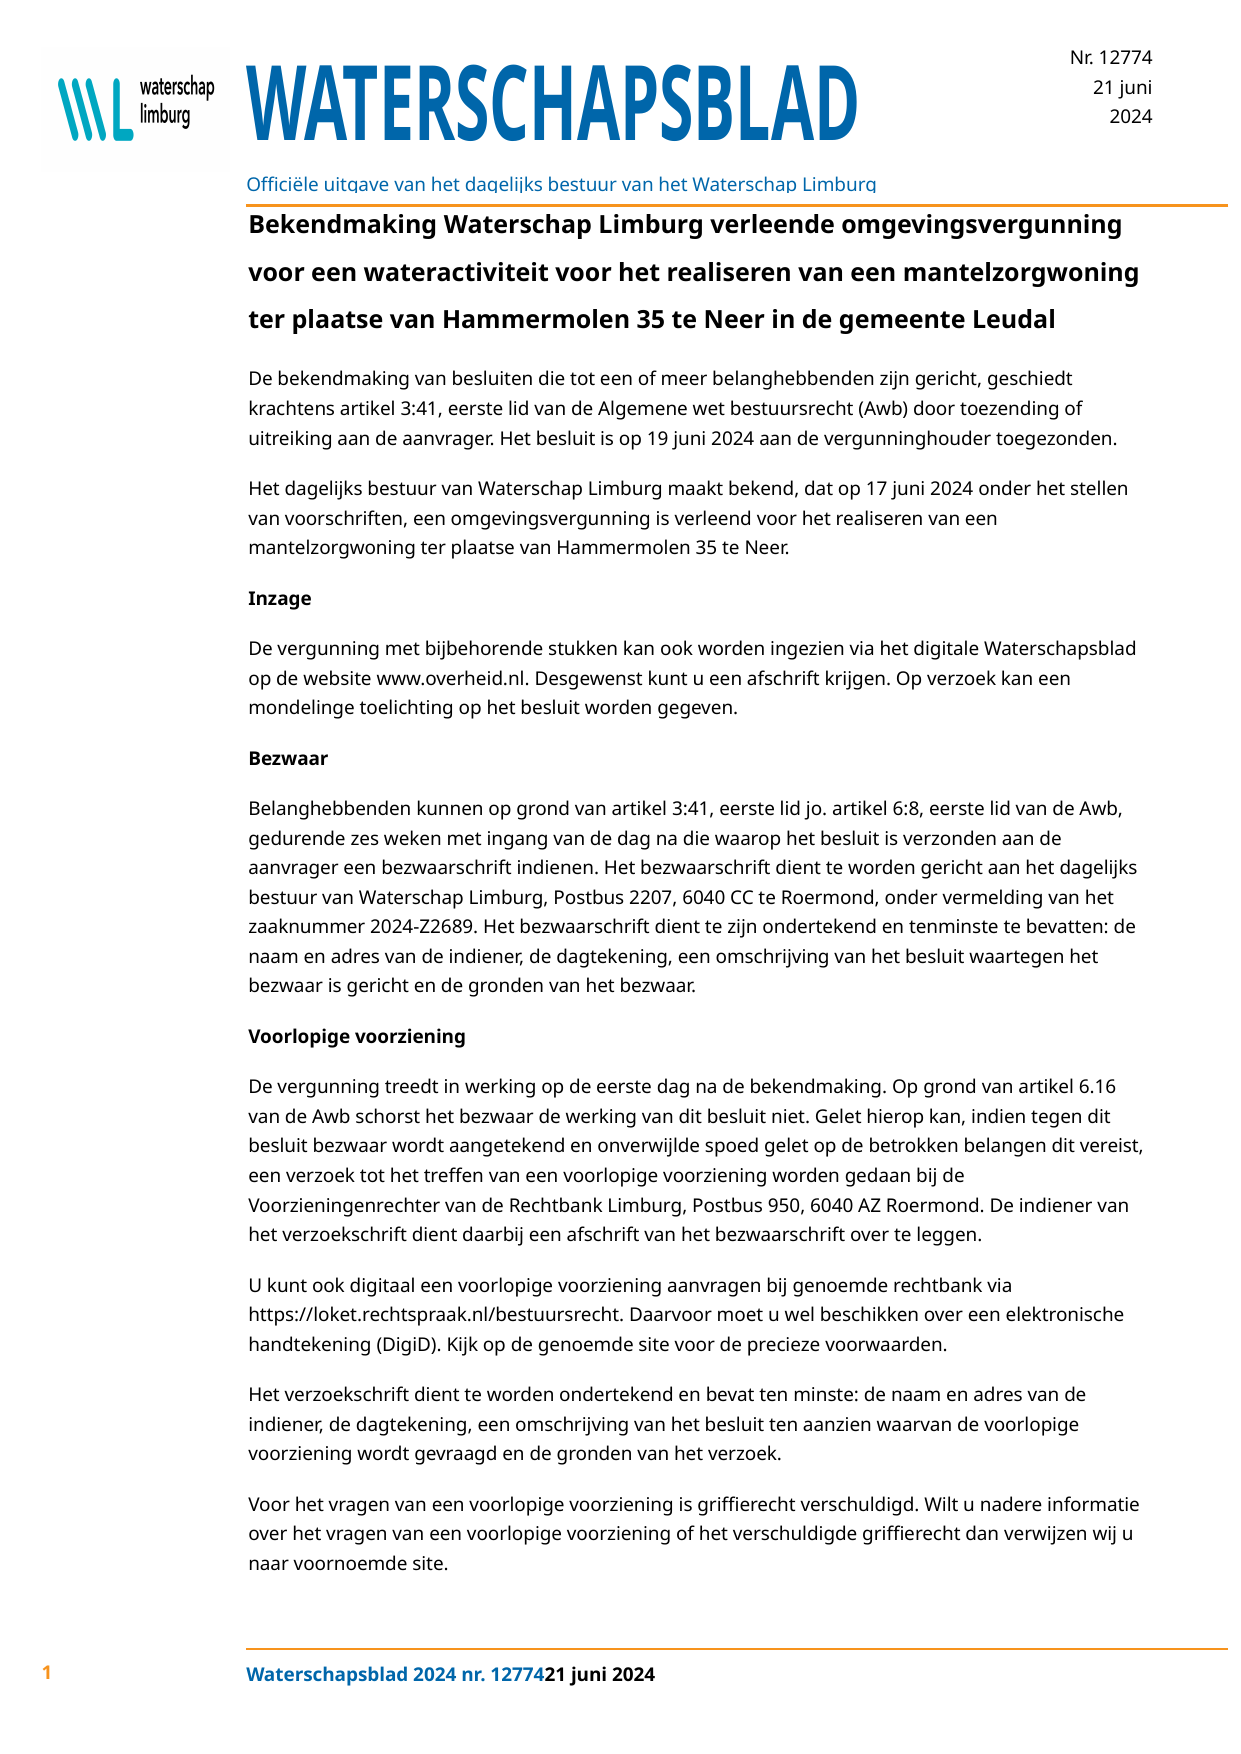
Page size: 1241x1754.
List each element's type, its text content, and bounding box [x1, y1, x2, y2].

text Bezwaar [248, 745, 1152, 770]
text Het verzoekschrift dient te worden ondertekend en bevat ten minste: de naam en adres van de indiener, de dagtekening, een omschrijving van het besluit ten aanzien waarvan de voorlopige voorziening wordt gevraagd en de gronden van het verzoek. [248, 1381, 1152, 1466]
text Voorlopige voorziening [248, 1023, 1152, 1049]
text De vergunning met bijbehorende stukken kan ook worden ingezien via het digitale Waterschapsblad op de website www.overheid.nl. Desgewenst kunt u een afschrift krijgen. Op verzoek kan een mondelinge toelichting op het besluit worden gegeven. [248, 635, 1152, 720]
text De vergunning treedt in werking op de eerste dag na de bekendmaking. Op grond van artikel 6.16 van de Awb schorst het bezwaar de werking van dit besluit niet. Gelet hierop kan, indien tegen dit besluit bezwaar wordt aangetekend en onverwijlde spoed gelet op de betrokken belangen dit vereist, een verzoek tot het treffen van een voorlopige voorziening worden gedaan bij de Voorzieningenrechter van de Rechtbank Limburg, Postbus 950, 6040 AZ Roermond. De indiener van het verzoekschrift dient daarbij een afschrift van het bezwaarschrift over te leggen. [248, 1073, 1152, 1247]
text Belanghebbenden kunnen op grond van artikel 3:41, eerste lid jo. artikel 6:8, eerste lid van de Awb, gedurende zes weken met ingang van de dag na die waarop het besluit is verzonden aan de aanvrager een bezwaarschrift indienen. Het bezwaarschrift dient te worden gericht aan het dagelijks bestuur van Waterschap Limburg, Postbus 2207, 6040 CC te Roermond, onder vermelding van het zaaknummer 2024-Z2689. Het bezwaarschrift dient te zijn ondertekend en tenminste te bevatten: de naam en adres van de indiener, de dagtekening, een omschrijving van het besluit waartegen het bezwaar is gericht en de gronden van het bezwaar. [248, 795, 1152, 998]
text De bekendmaking van besluiten die tot een of meer belanghebbenden zijn gericht, geschiedt krachtens artikel 3:41, eerste lid van de Algemene wet bestuursrecht (Awb) door toezending of uitreiking aan de aanvrager. Het besluit is op 19 juni 2024 aan de vergunninghouder toegezonden. [248, 366, 1152, 450]
text U kunt ook digitaal een voorlopige voorziening aanvragen bij genoemde rechtbank via https://loket.rechtspraak.nl/bestuursrecht. Daarvoor moet u wel beschikken over een elektronische handtekening (DigiD). Kijk op de genoemde site voor de precieze voorwaarden. [248, 1272, 1152, 1357]
text Het dagelijks bestuur van Waterschap Limburg maakt bekend, dat op 17 juni 2024 onder het stellen van voorschriften, een omgevingsvergunning is verleend voor het realiseren van een mantelzorgwoning ter plaatse van Hammermolen 35 te Neer. [248, 475, 1152, 560]
picture [41, 47, 231, 172]
text Voor het vragen van een voorlopige voorziening is griffierecht verschuldigd. Wilt u nadere informatie over het vragen van een voorlopige voorziening of het verschuldigde griffierecht dan verwijzen wij u naar voornoemde site. [248, 1491, 1152, 1576]
text Inzage [248, 585, 1152, 610]
text Bekendmaking Waterschap Limburg verleende omgevingsvergunning voor een wateractiviteit voor het realiseren van een mantelzorgwoning ter plaatse van Hammermolen 35 te Neer in de gemeente Leudal [248, 207, 1152, 336]
